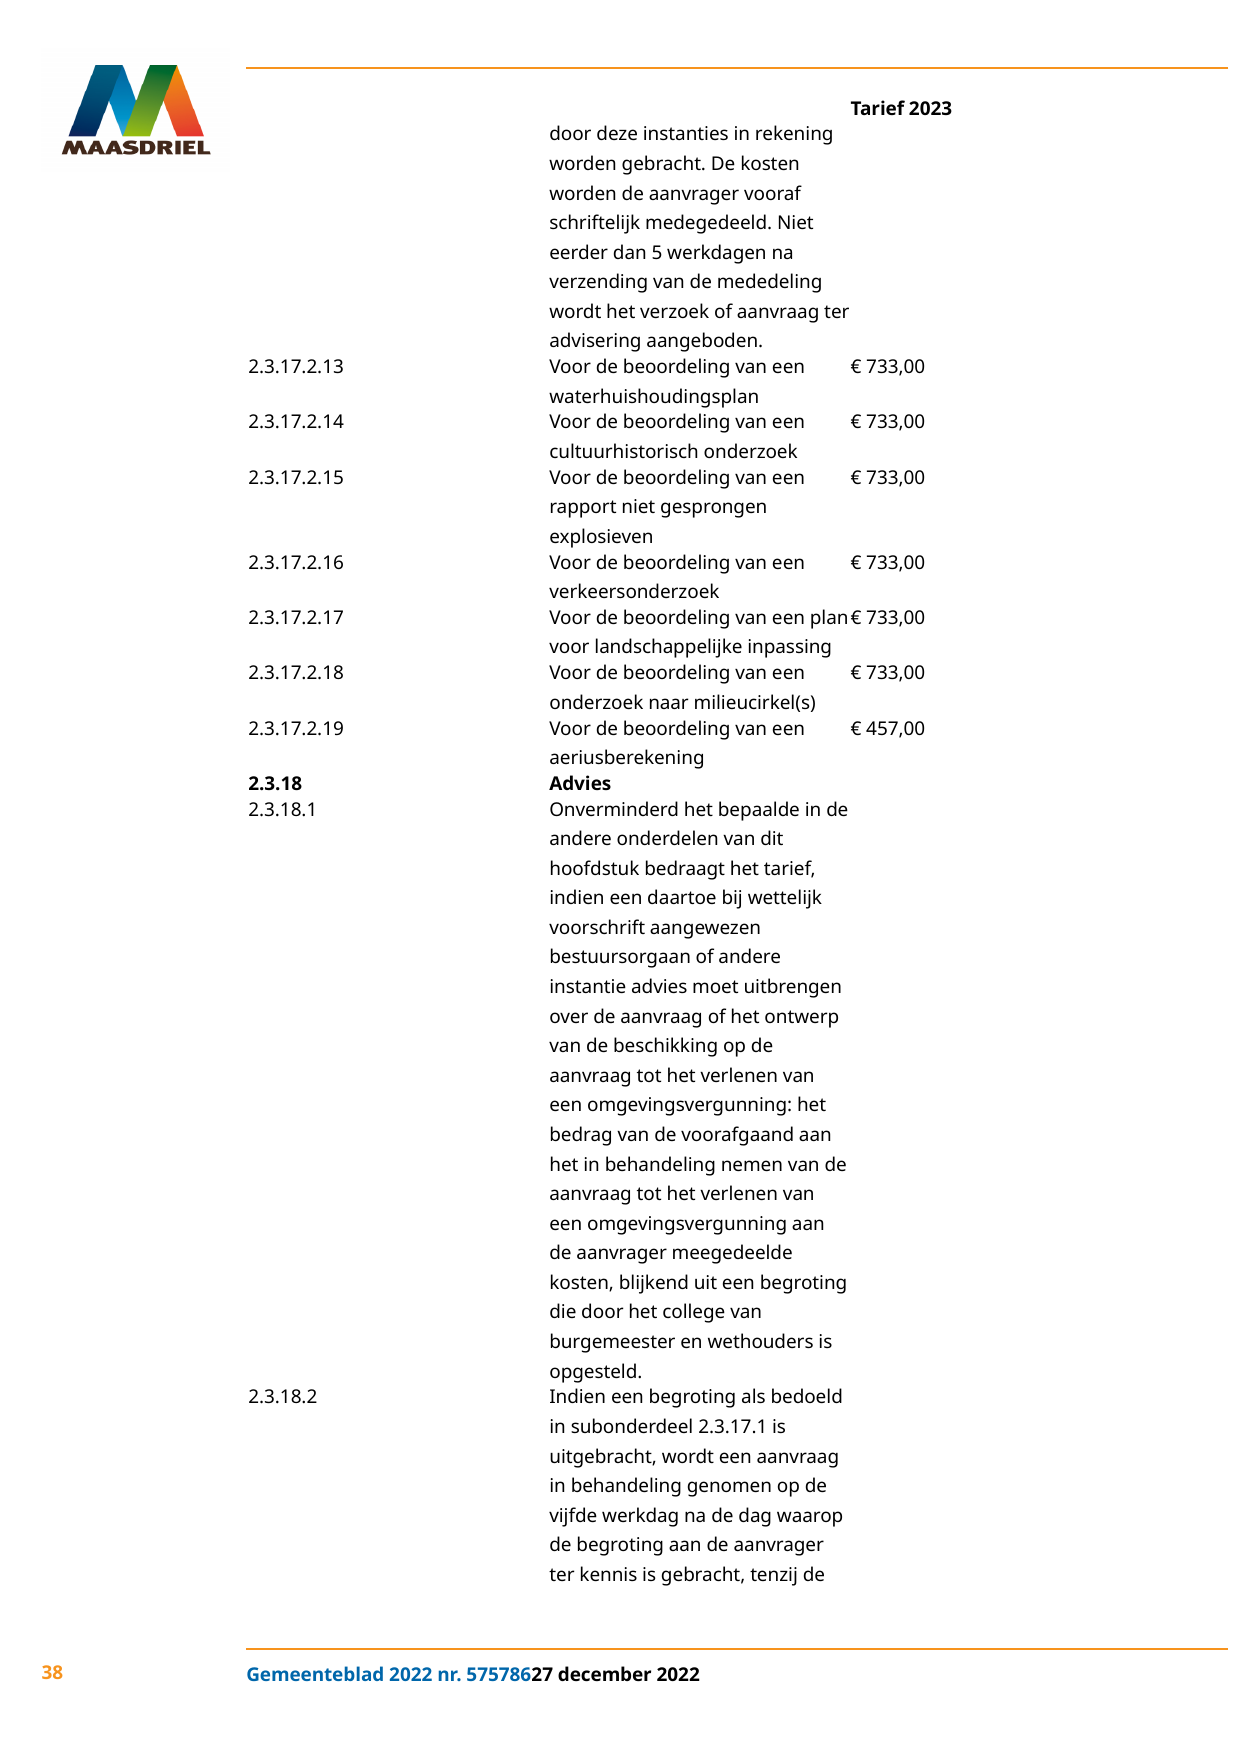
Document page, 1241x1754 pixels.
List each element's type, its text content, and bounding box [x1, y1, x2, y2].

table_cell € 733,00 [850, 409, 1152, 464]
table_cell € 457,00 [850, 715, 1152, 770]
table_cell 2.3.18.1 [248, 796, 549, 1384]
table_cell € 733,00 [850, 604, 1152, 659]
table_cell 2.3.17.2.16 [248, 549, 549, 604]
table_cell 2.3.17.2.15 [248, 464, 549, 549]
table_cell Voor de beoordeling van een verkeersonderzoek [549, 549, 850, 604]
table_cell [850, 796, 1152, 1384]
table_cell 2.3.17.2.19 [248, 715, 549, 770]
table_cell [248, 121, 549, 353]
table_cell [850, 770, 1152, 796]
table_cell Voor de beoordeling van een plan voor landschappelijke inpassing [549, 604, 850, 659]
table_cell Advies [549, 770, 850, 796]
table_cell Voor de beoordeling van een aeriusberekening [549, 715, 850, 770]
table_cell [850, 1384, 1152, 1587]
table_cell [850, 121, 1152, 353]
table_cell 2.3.18.2 [248, 1384, 549, 1587]
table_cell € 733,00 [850, 353, 1152, 409]
table_cell door deze instanties in rekening worden gebracht. De kosten worden de aanvrager vooraf schriftelijk medegedeeld. Niet eerder dan 5 werkdagen na verzending van de mededeling wordt het verzoek of aanvraag ter advisering aangeboden. [549, 121, 850, 353]
table_cell 2.3.17.2.18 [248, 660, 549, 715]
picture [41, 47, 231, 172]
table_header [549, 95, 850, 121]
table_cell Voor de beoordeling van een waterhuishoudingsplan [549, 353, 850, 409]
table_cell 2.3.17.2.13 [248, 353, 549, 409]
table_cell Voor de beoordeling van een rapport niet gesprongen explosieven [549, 464, 850, 549]
table_cell Voor de beoordeling van een cultuurhistorisch onderzoek [549, 409, 850, 464]
table_cell 2.3.17.2.17 [248, 604, 549, 659]
table_header [248, 95, 549, 121]
table_cell Indien een begroting als bedoeld in subonderdeel 2.3.17.1 is uitgebracht, wordt een aanvraag in behandeling genomen op de vijfde werkdag na de dag waarop de begroting aan de aanvrager ter kennis is gebracht, tenzij de [549, 1384, 850, 1587]
table_cell 2.3.17.2.14 [248, 409, 549, 464]
table_cell Voor de beoordeling van een onderzoek naar milieucirkel(s) [549, 660, 850, 715]
table_cell 2.3.18 [248, 770, 549, 796]
table_cell € 733,00 [850, 464, 1152, 549]
table_cell Onverminderd het bepaalde in de andere onderdelen van dit hoofdstuk bedraagt het tarief, indien een daartoe bij wettelijk voorschrift aangewezen bestuursorgaan of andere instantie advies moet uitbrengen over de aanvraag of het ontwerp van de beschikking op de aanvraag tot het verlenen van een omgevingsvergunning: het bedrag van de voorafgaand aan het in behandeling nemen van de aanvraag tot het verlenen van een omgevingsvergunning aan de aanvrager meegedeelde kosten, blijkend uit een begroting die door het college van burgemeester en wethouders is opgesteld. [549, 796, 850, 1384]
table_cell € 733,00 [850, 660, 1152, 715]
table_cell € 733,00 [850, 549, 1152, 604]
table_header Tarief 2023 [850, 95, 1152, 121]
